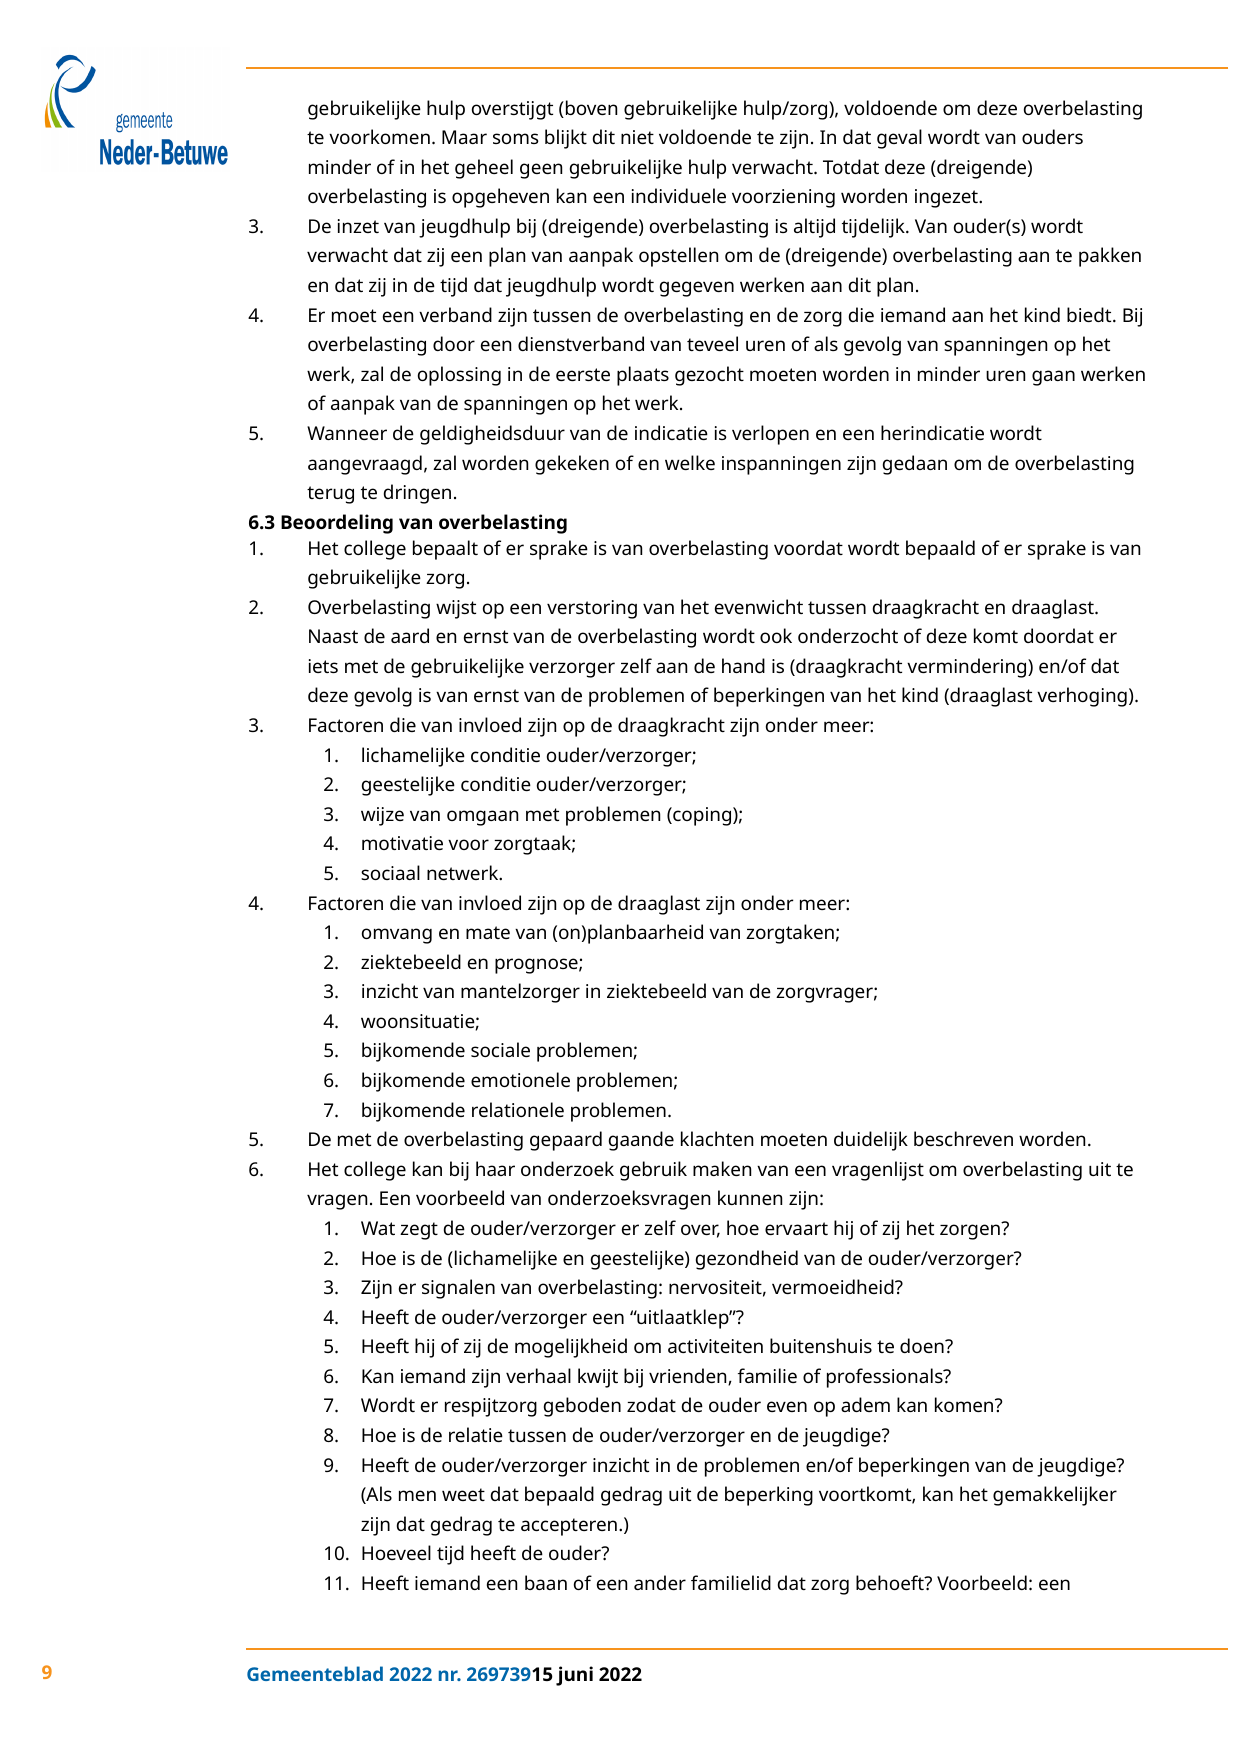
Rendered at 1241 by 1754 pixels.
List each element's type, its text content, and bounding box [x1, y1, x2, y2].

list lichamelijke conditie ouder/verzorger; [323, 742, 1152, 767]
list wijze van omgaan met problemen (coping); [323, 801, 1152, 827]
list Factoren die van invloed zijn op de draaglast zijn onder meer: [248, 890, 1152, 915]
list Factoren die van invloed zijn op de draagkracht zijn onder meer: [248, 712, 1152, 738]
list Heeft de ouder/verzorger een “uitlaatklep”? [323, 1304, 1152, 1329]
list Heeft de ouder/verzorger inzicht in de problemen en/of beperkingen van de jeugdige? (Als men weet dat bepaald gedrag uit de beperking voortkomt, kan het gemakkelijker zijn dat gedrag te accepteren.) [323, 1452, 1152, 1537]
list Er moet een verband zijn tussen de overbelasting en de zorg die iemand aan het kind biedt. Bij overbelasting door een dienstverband van teveel uren of als gevolg van spanningen op het werk, zal de oplossing in de eerste plaats gezocht moeten worden in minder uren gaan werken of aanpak van de spanningen op het werk. [248, 302, 1152, 416]
list Heeft iemand een baan of een ander familielid dat zorg behoeft? Voorbeeld: een [323, 1570, 1152, 1596]
list Hoe is de (lichamelijke en geestelijke) gezondheid van de ouder/verzorger? [323, 1245, 1152, 1270]
list gebruikelijke hulp overstijgt (boven gebruikelijke hulp/zorg), voldoende om deze overbelasting te voorkomen. Maar soms blijkt dit niet voldoende te zijn. In dat geval wordt van ouders minder of in het geheel geen gebruikelijke hulp verwacht. Totdat deze (dreigende) overbelasting is opgeheven kan een individuele voorziening worden ingezet. [248, 95, 1152, 209]
list Wat zegt de ouder/verzorger er zelf over, hoe ervaart hij of zij het zorgen? [323, 1215, 1152, 1241]
list geestelijke conditie ouder/verzorger; [323, 771, 1152, 797]
list Wanneer de geldigheidsduur van de indicatie is verlopen en een herindicatie wordt aangevraagd, zal worden gekeken of en welke inspanningen zijn gedaan om de overbelasting terug te dringen. [248, 420, 1152, 505]
list Zijn er signalen van overbelasting: nervositeit, vermoeidheid? [323, 1274, 1152, 1300]
list Kan iemand zijn verhaal kwijt bij vrienden, familie of professionals? [323, 1363, 1152, 1389]
text 6.3 Beoordeling van overbelasting [248, 509, 1152, 535]
list ziektebeeld en prognose; [323, 949, 1152, 974]
list De met de overbelasting gepaard gaande klachten moeten duidelijk beschreven worden. [248, 1126, 1152, 1152]
list Het college kan bij haar onderzoek gebruik maken van een vragenlijst om overbelasting uit te vragen. Een voorbeeld van onderzoeksvragen kunnen zijn: [248, 1156, 1152, 1211]
list Hoeveel tijd heeft de ouder? [323, 1541, 1152, 1566]
list Overbelasting wijst op een verstoring van het evenwicht tussen draagkracht en draaglast. Naast de aard en ernst van de overbelasting wordt ook onderzocht of deze komt doordat er iets met de gebruikelijke verzorger zelf aan de hand is (draagkracht vermindering) en/of dat deze gevolg is van ernst van de problemen of beperkingen van het kind (draaglast verhoging). [248, 594, 1152, 708]
list Hoe is de relatie tussen de ouder/verzorger en de jeugdige? [323, 1422, 1152, 1448]
list De inzet van jeugdhulp bij (dreigende) overbelasting is altijd tijdelijk. Van ouder(s) wordt verwacht dat zij een plan van aanpak opstellen om de (dreigende) overbelasting aan te pakken en dat zij in de tijd dat jeugdhulp wordt gegeven werken aan dit plan. [248, 213, 1152, 298]
list bijkomende relationele problemen. [323, 1097, 1152, 1122]
list motivatie voor zorgtaak; [323, 831, 1152, 856]
list inzicht van mantelzorger in ziektebeeld van de zorgvrager; [323, 978, 1152, 1004]
list Wordt er respijtzorg geboden zodat de ouder even op adem kan komen? [323, 1393, 1152, 1418]
list Heeft hij of zij de mogelijkheid om activiteiten buitenshuis te doen? [323, 1333, 1152, 1359]
list woonsituatie; [323, 1008, 1152, 1034]
list Het college bepaalt of er sprake is van overbelasting voordat wordt bepaald of er sprake is van gebruikelijke zorg. [248, 535, 1152, 590]
list bijkomende sociale problemen; [323, 1038, 1152, 1063]
list sociaal netwerk. [323, 860, 1152, 886]
list omvang en mate van (on)planbaarheid van zorgtaken; [323, 919, 1152, 945]
picture [41, 47, 231, 172]
list bijkomende emotionele problemen; [323, 1067, 1152, 1093]
